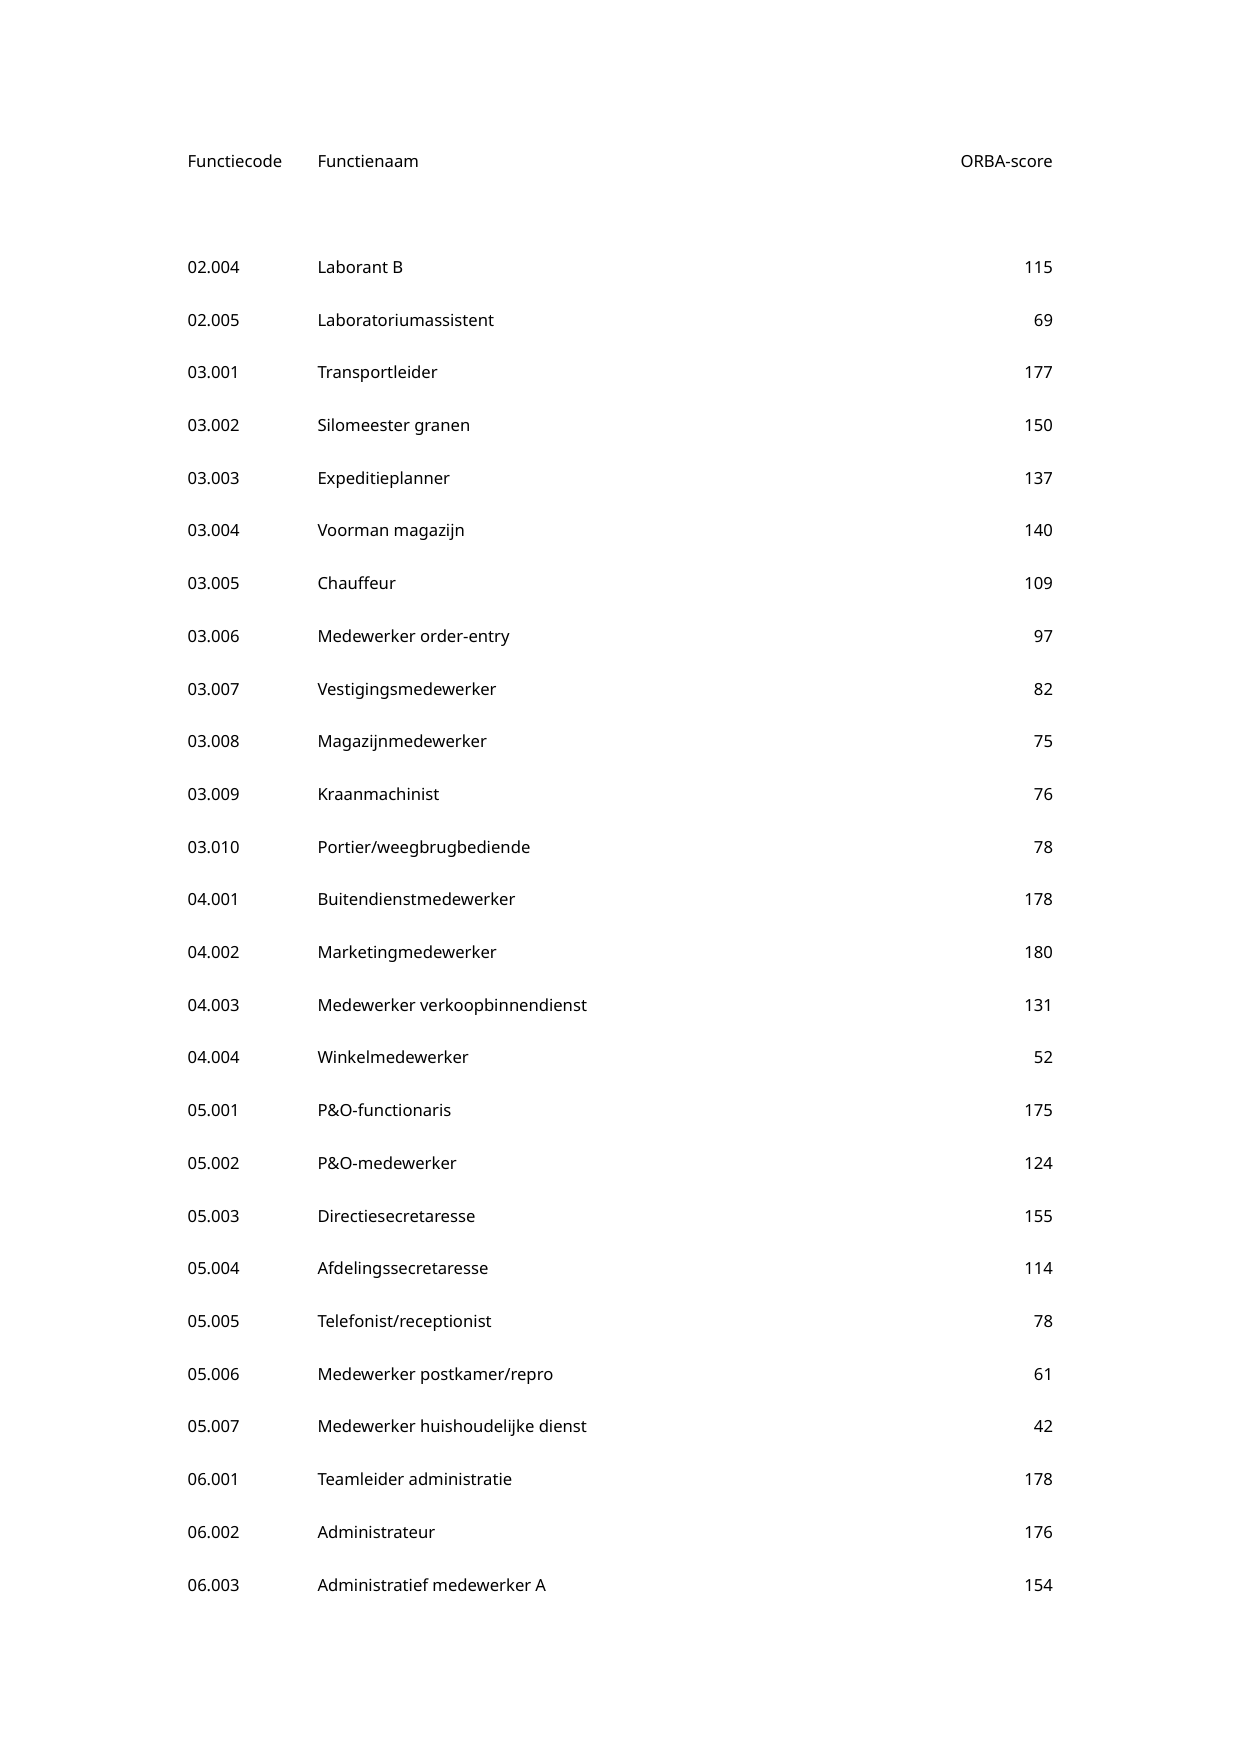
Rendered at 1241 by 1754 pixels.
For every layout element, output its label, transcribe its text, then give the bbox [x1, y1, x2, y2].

table_cell 05.006 [188, 1362, 317, 1415]
table_cell 140 [897, 519, 1053, 572]
table_cell 02.005 [188, 308, 317, 361]
table_cell Administrateur [317, 1520, 897, 1573]
table_cell Voorman magazijn [317, 519, 897, 572]
table_cell Magazijnmedewerker [317, 730, 897, 782]
table_cell [317, 203, 897, 255]
table_cell 03.009 [188, 783, 317, 835]
table_cell Afdelingssecretaresse [317, 1257, 897, 1309]
table_cell Winkelmedewerker [317, 1046, 897, 1099]
table_cell Chauffeur [317, 572, 897, 624]
table_cell Buitendienstmedewerker [317, 888, 897, 941]
table_cell 03.010 [188, 835, 317, 888]
table_cell 131 [897, 993, 1053, 1046]
table_cell 177 [897, 361, 1053, 413]
table_cell 05.004 [188, 1257, 317, 1309]
table_cell 52 [897, 1046, 1053, 1099]
table_cell 78 [897, 835, 1053, 888]
table_cell Marketingmedewerker [317, 941, 897, 993]
table_cell Telefonist/receptionist [317, 1310, 897, 1362]
table_cell 05.003 [188, 1204, 317, 1257]
table_cell 175 [897, 1099, 1053, 1151]
table_cell 114 [897, 1257, 1053, 1309]
table_cell 97 [897, 624, 1053, 677]
table_cell Silomeester granen [317, 414, 897, 466]
table_cell 03.007 [188, 677, 317, 730]
table_cell Laborant B [317, 255, 897, 308]
table_cell 180 [897, 941, 1053, 993]
table_cell Medewerker order-entry [317, 624, 897, 677]
table_header Functiecode [188, 150, 317, 203]
table_cell [188, 203, 317, 255]
table_cell Teamleider administratie [317, 1468, 897, 1520]
table_cell Medewerker verkoopbinnendienst [317, 993, 897, 1046]
table_cell 150 [897, 414, 1053, 466]
table_cell 61 [897, 1362, 1053, 1415]
table_cell Transportleider [317, 361, 897, 413]
table_cell 69 [897, 308, 1053, 361]
table_cell Portier/weegbrugbediende [317, 835, 897, 888]
table_cell 75 [897, 730, 1053, 782]
table_cell Medewerker huishoudelijke dienst [317, 1415, 897, 1468]
table_cell 05.001 [188, 1099, 317, 1151]
table_header ORBA-score [897, 150, 1053, 203]
table_cell 78 [897, 1310, 1053, 1362]
table_cell 76 [897, 783, 1053, 835]
table_cell 03.006 [188, 624, 317, 677]
table_cell P&O-functionaris [317, 1099, 897, 1151]
table_cell 03.002 [188, 414, 317, 466]
table_cell 03.008 [188, 730, 317, 782]
table_cell 115 [897, 255, 1053, 308]
table_cell P&O-medewerker [317, 1151, 897, 1204]
table_cell 05.005 [188, 1310, 317, 1362]
table_cell 154 [897, 1573, 1053, 1596]
table_header Functienaam [317, 150, 897, 203]
table_cell 06.001 [188, 1468, 317, 1520]
table_cell 03.003 [188, 466, 317, 519]
table_cell 82 [897, 677, 1053, 730]
table_cell 176 [897, 1520, 1053, 1573]
table_cell 03.004 [188, 519, 317, 572]
table_cell Administratief medewerker A [317, 1573, 897, 1596]
table_cell 03.001 [188, 361, 317, 413]
table_cell 05.002 [188, 1151, 317, 1204]
table_cell 124 [897, 1151, 1053, 1204]
table_cell Expeditieplanner [317, 466, 897, 519]
table_cell 42 [897, 1415, 1053, 1468]
table_cell 155 [897, 1204, 1053, 1257]
table_cell Medewerker postkamer/repro [317, 1362, 897, 1415]
table_cell 04.002 [188, 941, 317, 993]
table_cell Vestigingsmedewerker [317, 677, 897, 730]
table_cell 06.002 [188, 1520, 317, 1573]
table_cell 04.003 [188, 993, 317, 1046]
table_cell 04.004 [188, 1046, 317, 1099]
table_cell 06.003 [188, 1573, 317, 1596]
table_cell [897, 203, 1053, 255]
table_cell 02.004 [188, 255, 317, 308]
table_cell 03.005 [188, 572, 317, 624]
table_cell Laboratoriumassistent [317, 308, 897, 361]
table_cell 178 [897, 888, 1053, 941]
table_cell 04.001 [188, 888, 317, 941]
table_cell 109 [897, 572, 1053, 624]
table_cell 137 [897, 466, 1053, 519]
table_cell 05.007 [188, 1415, 317, 1468]
table_cell Kraanmachinist [317, 783, 897, 835]
table_cell Directiesecretaresse [317, 1204, 897, 1257]
table_cell 178 [897, 1468, 1053, 1520]
